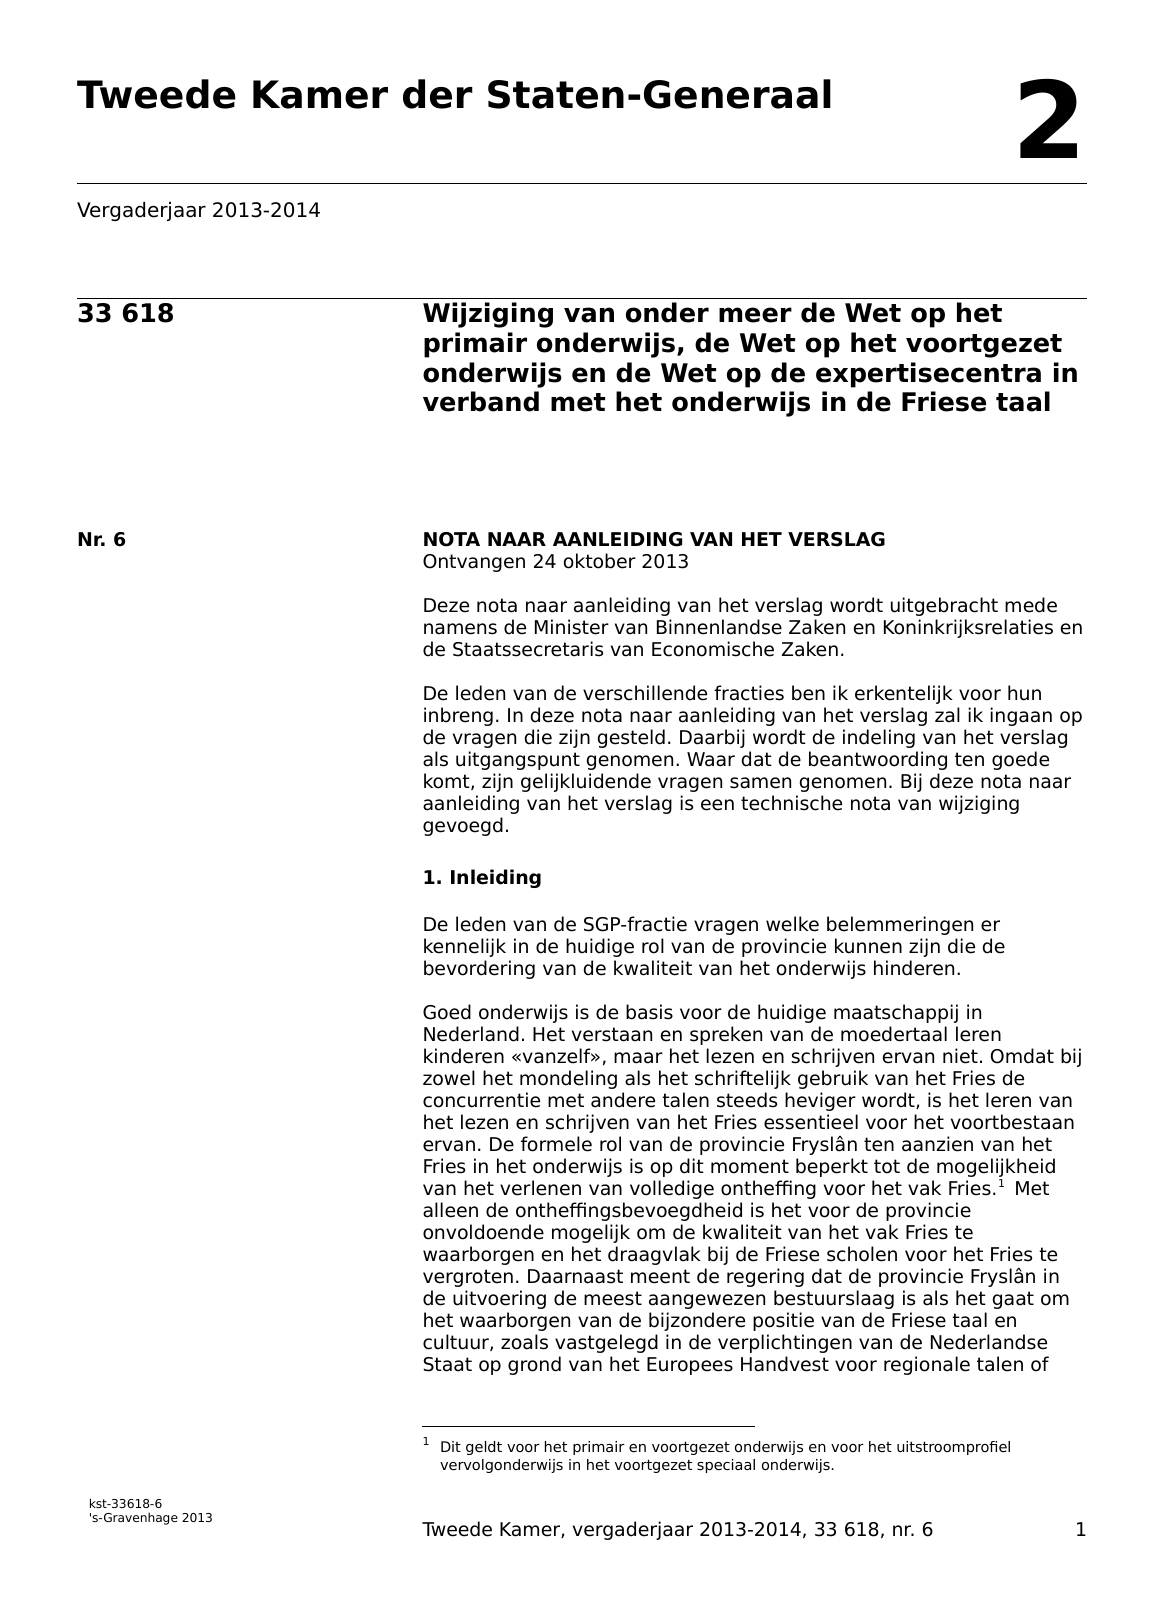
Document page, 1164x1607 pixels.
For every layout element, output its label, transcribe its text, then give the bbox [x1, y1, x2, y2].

text 's-Gravenhage 2013 [88, 1511, 323, 1525]
text De leden van de SGP-fractie vragen welke belemmeringen er kennelijk in de huidige rol van de provincie kunnen zijn die de bevordering van de kwaliteit van het onderwijs hinderen. [422, 914, 1087, 980]
subtitle Nr. 6 NOTA NAAR AANLEIDING VAN HET VERSLAG [77, 529, 1087, 551]
table_cell Vergaderjaar 2013-2014 [77, 184, 1087, 298]
text kst-33618-6 [88, 1497, 323, 1511]
subtitle 33 618 Wijziging van onder meer de Wet op het primair onderwijs, de Wet op het voortgezet onderwijs en de Wet op de expertisecentra in verband met het onderwijs in de Friese taal [77, 299, 1087, 418]
text De leden van de verschillende fracties ben ik erkentelijk voor hun inbreng. In deze nota naar aanleiding van het verslag zal ik ingaan op de vragen die zijn gesteld. Daarbij wordt de indeling van het verslag als uitgangspunt genomen. Waar dat de beantwoording ten goede komt, zijn gelijkluidende vragen samen genomen. Bij deze nota naar aanleiding van het verslag is een technische nota van wijziging gevoegd. [422, 683, 1087, 837]
text Dit geldt voor het primair en voortgezet onderwijs en voor het uitstroomprofiel vervolgonderwijs in het voortgezet speciaal onderwijs. [422, 1435, 1087, 1474]
subtitle 1. Inleiding [422, 867, 1087, 889]
text Ontvangen 24 oktober 2013 [422, 551, 1087, 573]
table_header 2 [886, 59, 1087, 183]
table_header Tweede Kamer der Staten-Generaal [77, 59, 886, 183]
text Goed onderwijs is de basis voor de huidige maatschappij in Nederland. Het verstaan en spreken van de moedertaal leren kinderen «vanzelf», maar het lezen en schrijven ervan niet. Omdat bij zowel het mondeling als het schriftelijk gebruik van het Fries de concurrentie met andere talen steeds heviger wordt, is het leren van het lezen en schrijven van het Fries essentieel voor het voortbestaan ervan. De formele rol van de provincie Fryslân ten aanzien van het Fries in het onderwijs is op dit moment beperkt tot de mogelijkheid van het verlenen van volledige ontheffing voor het vak Fries. Met alleen de ontheffingsbevoegdheid is het voor de provincie onvoldoende mogelijk om de kwaliteit van het vak Fries te waarborgen en het draagvlak bij de Friese scholen voor het Fries te vergroten. Daarnaast meent de regering dat de provincie Fryslân in de uitvoering de meest aangewezen bestuurslaag is als het gaat om het waarborgen van de bijzondere positie van de Friese taal en cultuur, zoals vastgelegd in de verplichtingen van de Nederlandse Staat op grond van het Europees Handvest voor regionale talen of [422, 1002, 1087, 1376]
text Deze nota naar aanleiding van het verslag wordt uitgebracht mede namens de Minister van Binnenlandse Zaken en Koninkrijksrelaties en de Staatssecretaris van Economische Zaken. [422, 595, 1087, 661]
